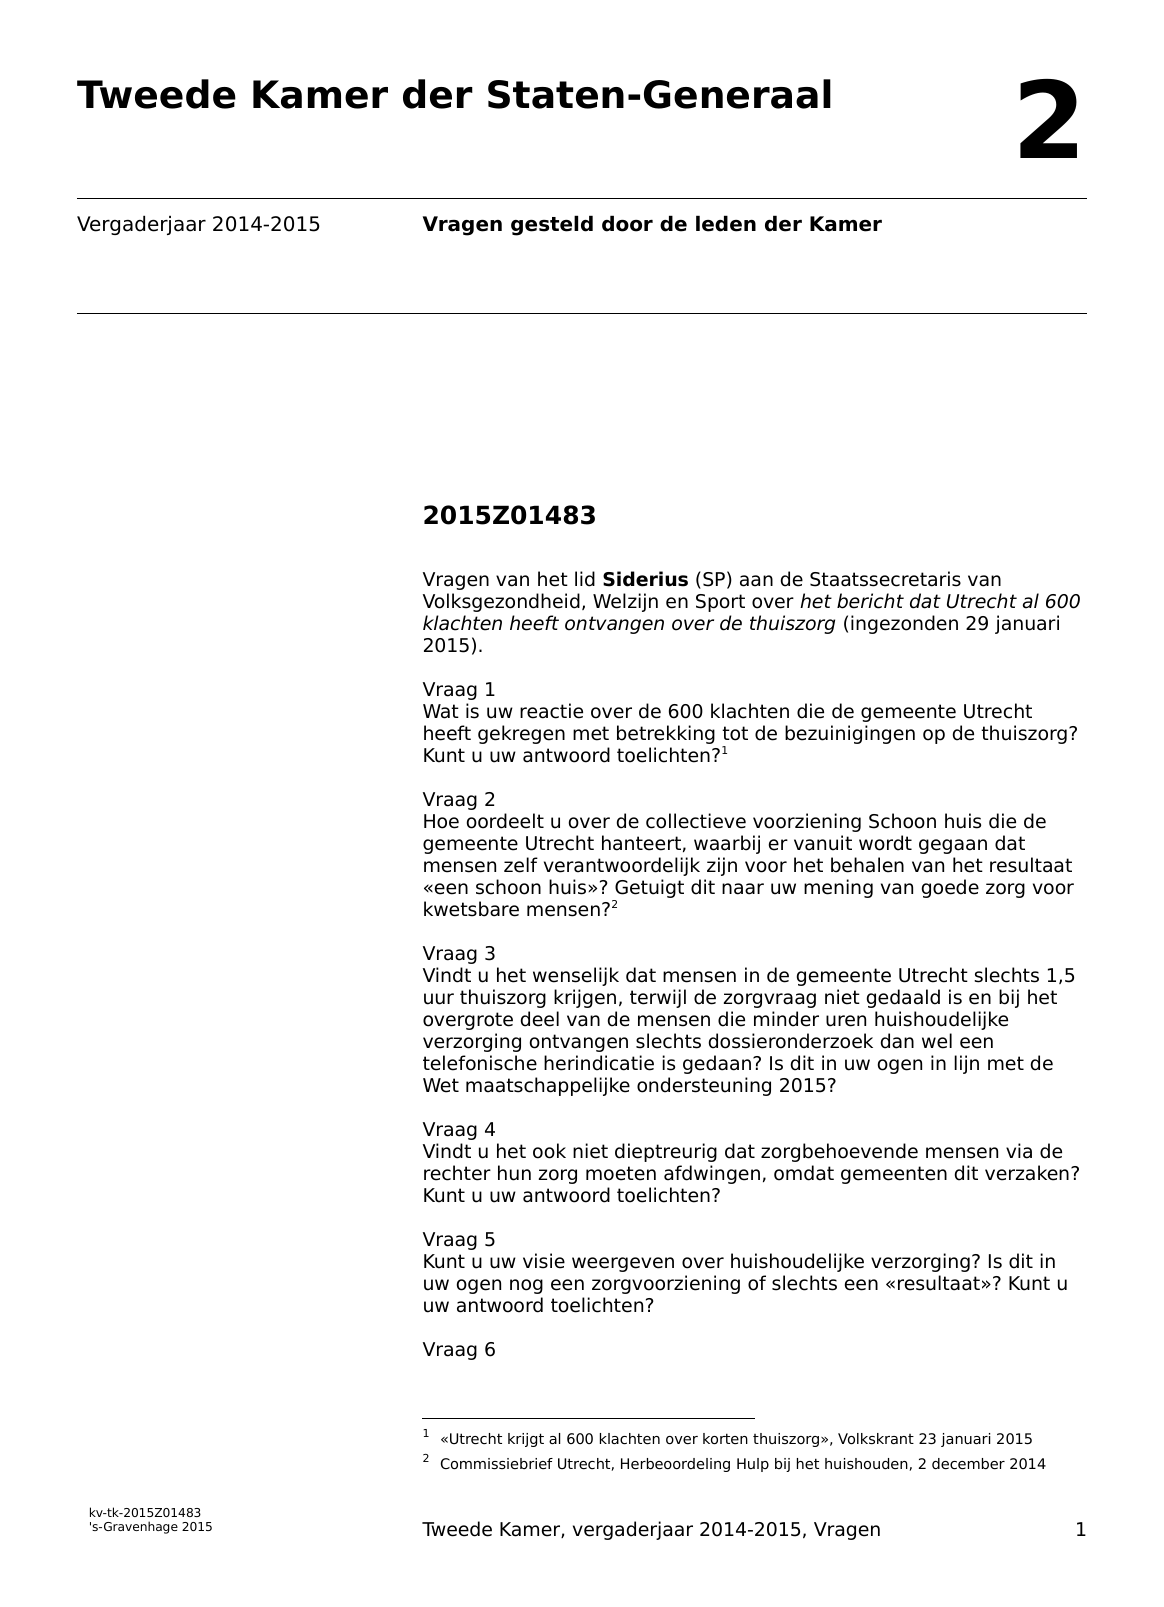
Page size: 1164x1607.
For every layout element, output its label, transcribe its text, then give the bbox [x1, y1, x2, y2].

text Kunt u uw visie weergeven over huishoudelijke verzorging? Is dit in uw ogen nog een zorgvoorziening of slechts een «resultaat»? Kunt u uw antwoord toelichten? [422, 1251, 1087, 1317]
table_cell Vergaderjaar 2014-2015 [77, 199, 422, 313]
text 's-Gravenhage 2015 [88, 1520, 323, 1534]
text Hoe oordeelt u over de collectieve voorziening Schoon huis die de gemeente Utrecht hanteert, waarbij er vanuit wordt gegaan dat mensen zelf verantwoordelijk zijn voor het behalen van het resultaat «een schoon huis»? Getuigt dit naar uw mening van goede zorg voor kwetsbare mensen? [422, 811, 1087, 921]
text Vraag 4 [422, 1119, 1087, 1141]
text Vindt u het wenselijk dat mensen in de gemeente Utrecht slechts 1,5 uur thuiszorg krijgen, terwijl de zorgvraag niet gedaald is en bij het overgrote deel van de mensen die minder uren huishoudelijke verzorging ontvangen slechts dossieronderzoek dan wel een telefonische herindicatie is gedaan? Is dit in uw ogen in lijn met de Wet maatschappelijke ondersteuning 2015? [422, 965, 1087, 1097]
text Vraag 6 [422, 1339, 1087, 1361]
text Vraag 2 [422, 789, 1087, 811]
text Vraag 1 [422, 679, 1087, 701]
text kv-tk-2015Z01483 [88, 1506, 323, 1520]
table_header Tweede Kamer der Staten-Generaal [77, 59, 886, 198]
text Vragen van het lid Siderius (SP) aan de Staatssecretaris van Volksgezondheid, Welzijn en Sport over het bericht dat Utrecht al 600 klachten heeft ontvangen over de thuiszorg (ingezonden 29 januari 2015). [422, 569, 1087, 657]
text Vraag 3 [422, 943, 1087, 965]
text Commissiebrief Utrecht, Herbeoordeling Hulp bij het huishouden, 2 december 2014 [422, 1452, 1087, 1474]
text Vindt u het ook niet dieptreurig dat zorgbehoevende mensen via de rechter hun zorg moeten afdwingen, omdat gemeenten dit verzaken? Kunt u uw antwoord toelichten? [422, 1141, 1087, 1207]
table_cell Vragen gesteld door de leden der Kamer [422, 199, 1087, 313]
text Vraag 5 [422, 1229, 1087, 1251]
text 2015Z01483 [422, 501, 1087, 531]
text Wat is uw reactie over de 600 klachten die de gemeente Utrecht heeft gekregen met betrekking tot de bezuinigingen op de thuiszorg? Kunt u uw antwoord toelichten? [422, 701, 1087, 767]
text «Utrecht krijgt al 600 klachten over korten thuiszorg», Volkskrant 23 januari 2015 [422, 1427, 1087, 1449]
table_header 2 [886, 59, 1087, 198]
